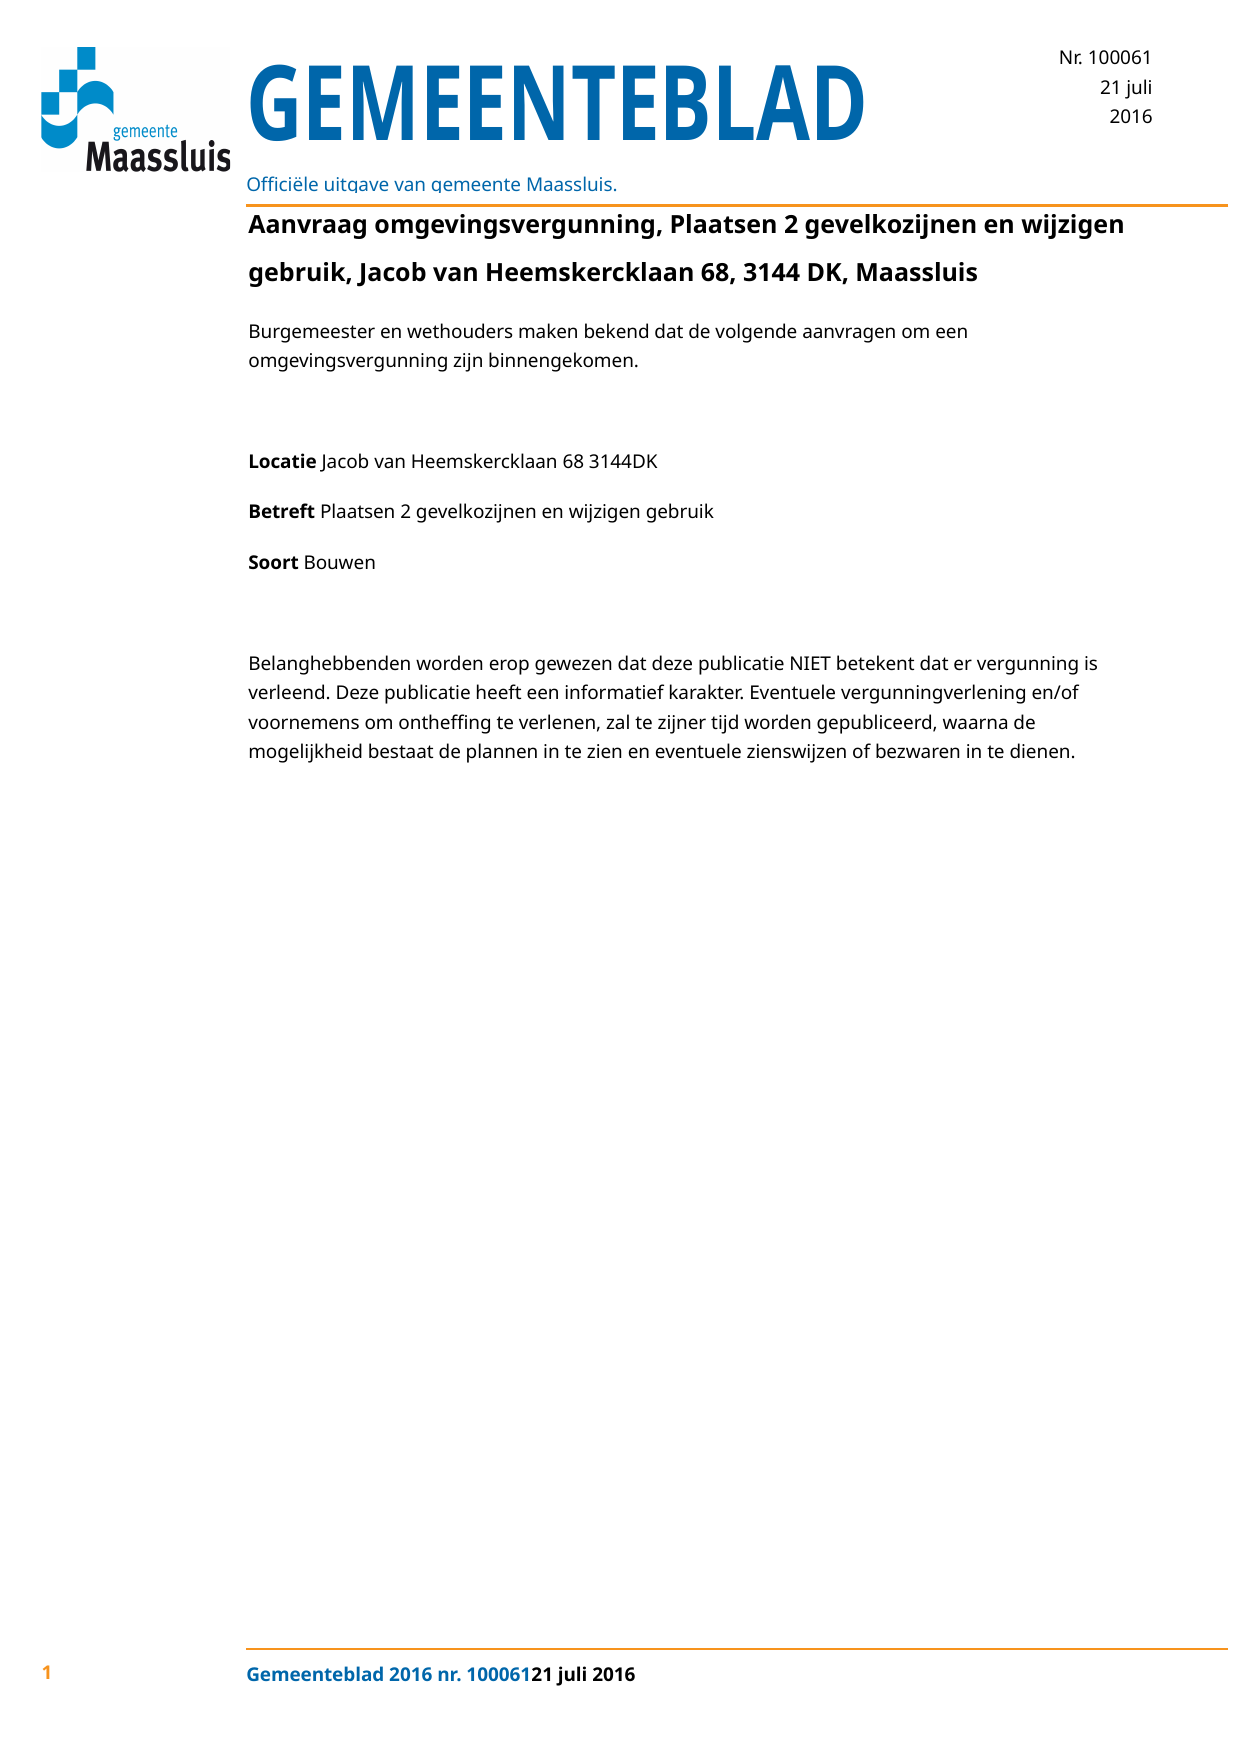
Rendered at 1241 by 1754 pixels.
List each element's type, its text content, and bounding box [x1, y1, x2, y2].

text Betreft Plaatsen 2 gevelkozijnen en wijzigen gebruik [248, 499, 1152, 524]
text Belanghebbenden worden erop gewezen dat deze publicatie NIET betekent dat er vergunning is verleend. Deze publicatie heeft een informatief karakter. Eventuele vergunningverlening en/of voornemens om ontheffing te verlenen, zal te zijner tijd worden gepubliceerd, waarna de mogelijkheid bestaat de plannen in te zien en eventuele zienswijzen of bezwaren in te dienen. [248, 650, 1152, 764]
text Aanvraag omgevingsvergunning, Plaatsen 2 gevelkozijnen en wijzigen gebruik, Jacob van Heemskercklaan 68, 3144 DK, Maassluis [248, 207, 1152, 288]
text Soort Bouwen [248, 549, 1152, 575]
text Burgemeester en wethouders maken bekend dat de volgende aanvragen om een omgevingsvergunning zijn binnengekomen. [248, 318, 1152, 373]
text Locatie Jacob van Heemskercklaan 68 3144DK [248, 448, 1152, 474]
picture [41, 47, 231, 172]
picture [41, 47, 77, 92]
